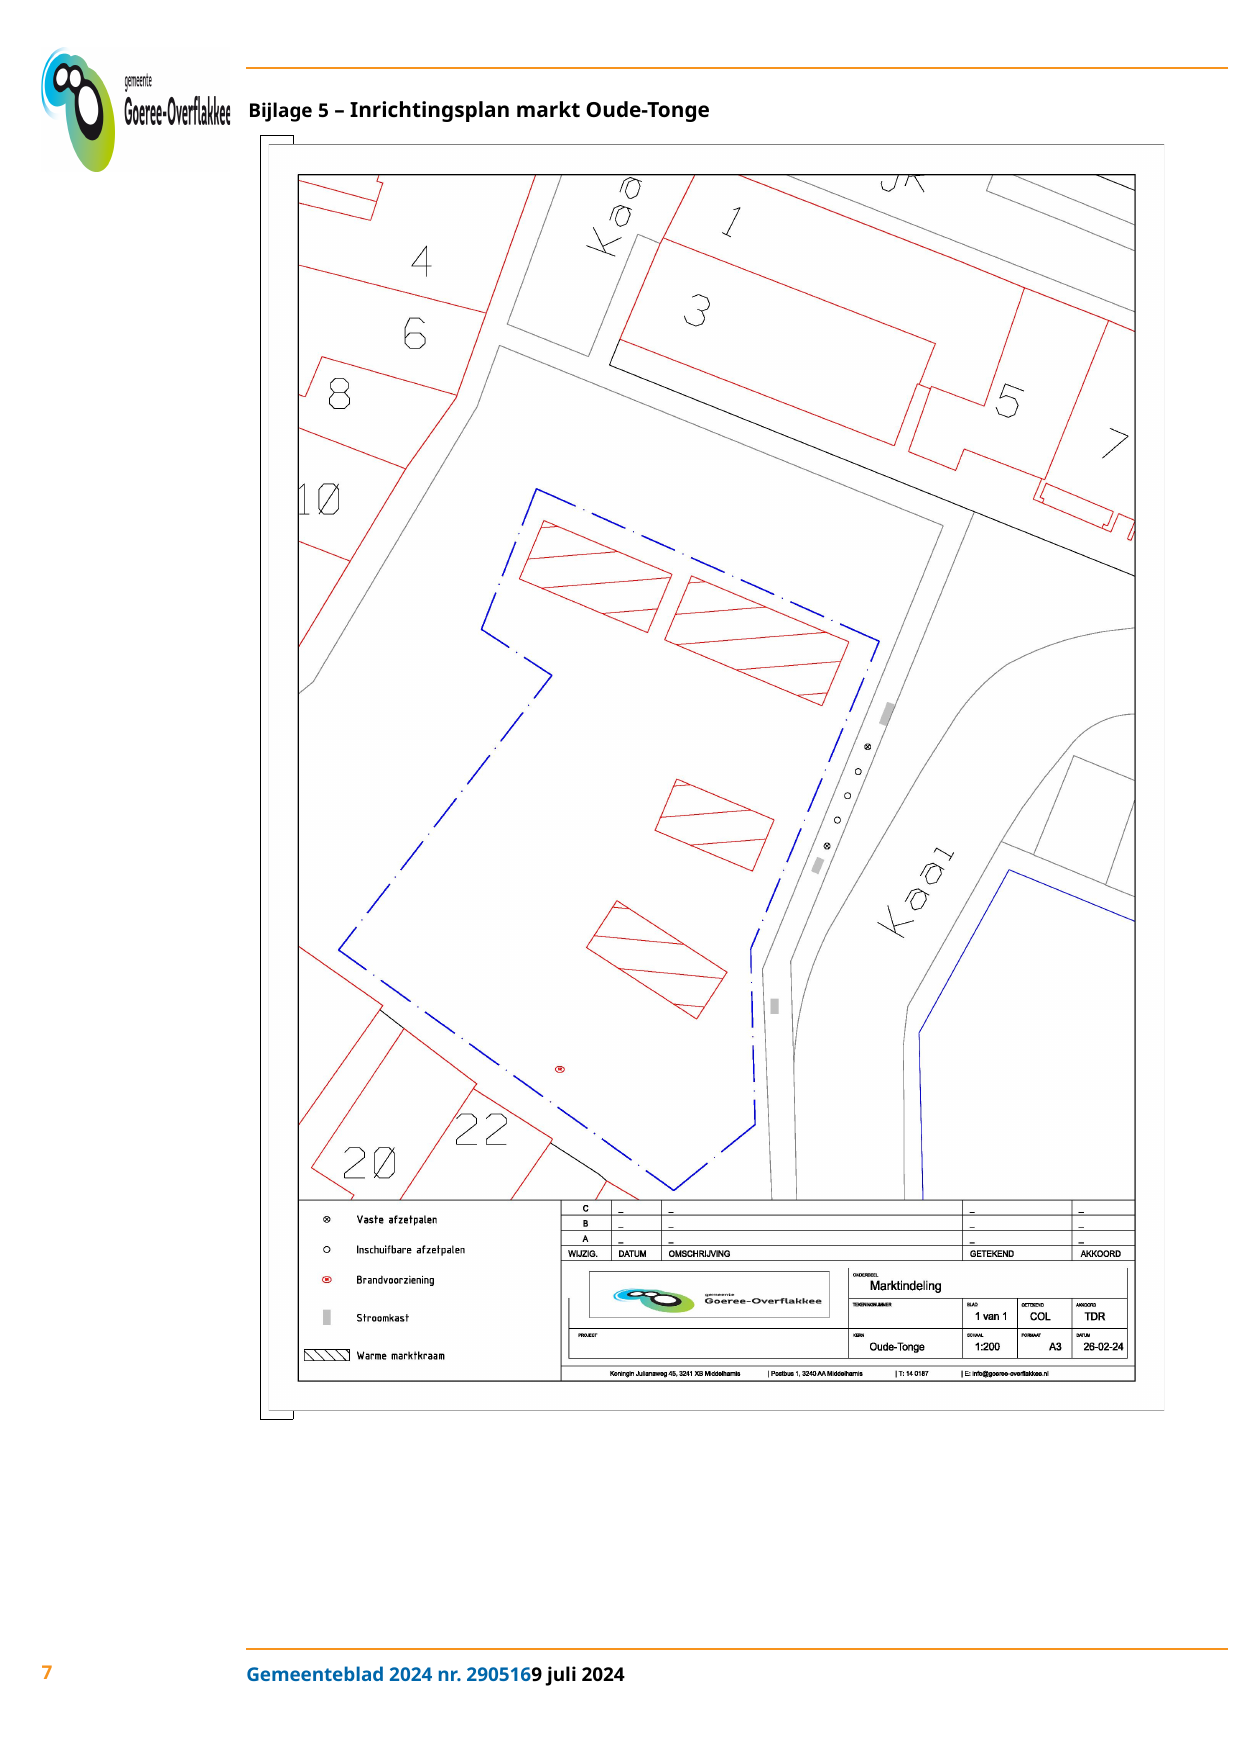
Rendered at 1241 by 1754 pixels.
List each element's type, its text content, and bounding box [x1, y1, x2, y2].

picture [41, 47, 231, 172]
picture [268, 144, 1165, 1411]
text Bijlage 5 – Inrichtingsplan markt Oude-Tonge [248, 95, 1152, 123]
